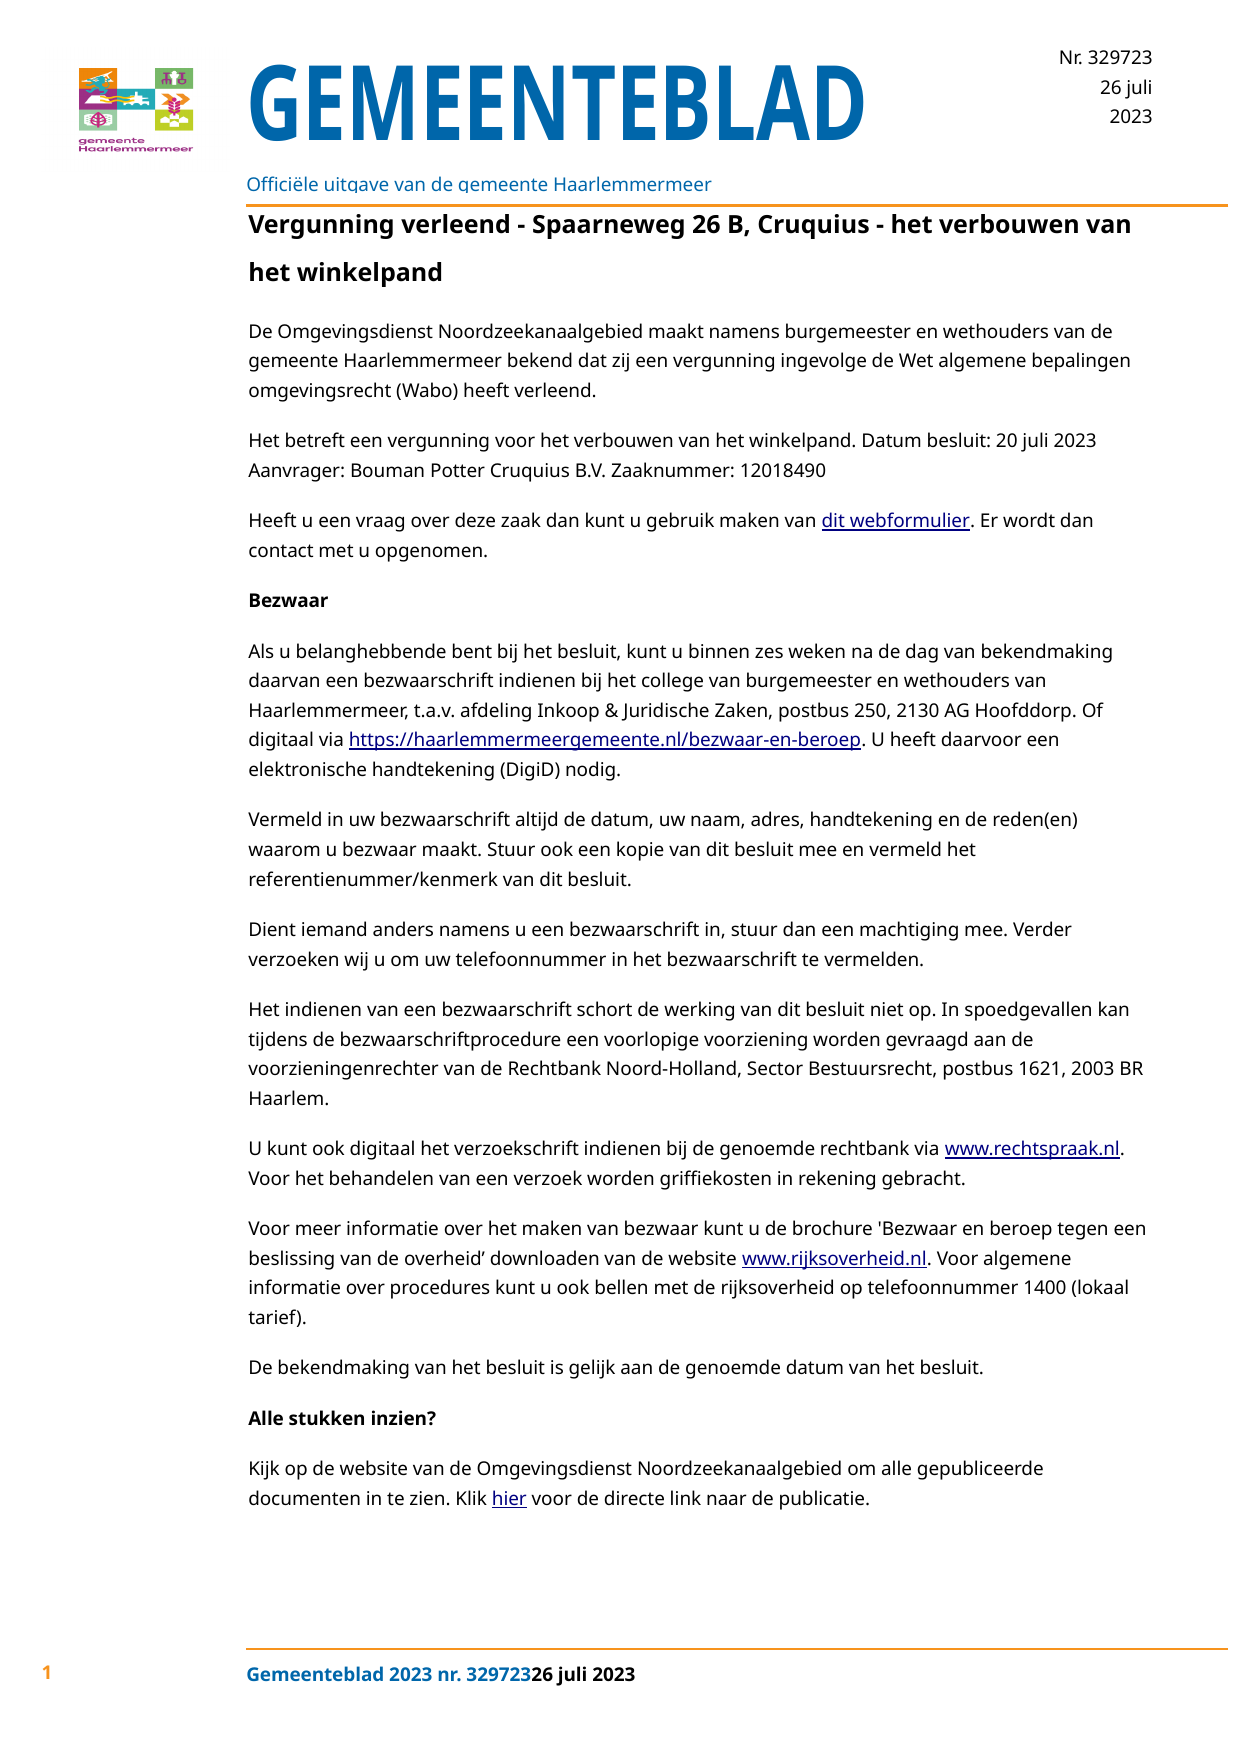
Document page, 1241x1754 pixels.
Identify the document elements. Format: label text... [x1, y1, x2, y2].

text Vermeld in uw bezwaarschrift altijd de datum, uw naam, adres, handtekening en de reden(en) waarom u bezwaar maakt. Stuur ook een kopie van dit besluit mee en vermeld het referentienummer/kenmerk van dit besluit. [248, 807, 1152, 892]
text Alle stukken inzien? [248, 1405, 1152, 1431]
text Bezwaar [248, 587, 1152, 613]
text Heeft u een vraag over deze zaak dan kunt u gebruik maken van dit webformulier. Er wordt dan contact met u opgenomen. [248, 507, 1152, 563]
text U kunt ook digitaal het verzoekschrift indienen bij de genoemde rechtbank via www.rechtspraak.nl. Voor het behandelen van een verzoek worden griffiekosten in rekening gebracht. [248, 1135, 1152, 1191]
text Als u belanghebbende bent bij het besluit, kunt u binnen zes weken na de dag van bekendmaking daarvan een bezwaarschrift indienen bij het college van burgemeester en wethouders van Haarlemmermeer, t.a.v. afdeling Inkoop & Juridische Zaken, postbus 250, 2130 AG Hoofddorp. Of digitaal via https://haarlemmermeergemeente.nl/bezwaar-en-beroep. U heeft daarvoor een elektronische handtekening (DigiD) nodig. [248, 638, 1152, 782]
text Vergunning verleend - Spaarneweg 26 B, Cruquius - het verbouwen van het winkelpand [248, 207, 1152, 288]
picture [41, 47, 231, 172]
text Dient iemand anders namens u een bezwaarschrift in, stuur dan een machtiging mee. Verder verzoeken wij u om uw telefoonnummer in het bezwaarschrift te vermelden. [248, 916, 1152, 972]
text Het indienen van een bezwaarschrift schort de werking van dit besluit niet op. In spoedgevallen kan tijdens de bezwaarschriftprocedure een voorlopige voorziening worden gevraagd aan de voorzieningenrechter van de Rechtbank Noord-Holland, Sector Bestuursrecht, postbus 1621, 2003 BR Haarlem. [248, 996, 1152, 1111]
text Het betreft een vergunning voor het verbouwen van het winkelpand. Datum besluit: 20 juli 2023 Aanvrager: Bouman Potter Cruquius B.V. Zaaknummer: 12018490 [248, 427, 1152, 483]
text De bekendmaking van het besluit is gelijk aan de genoemde datum van het besluit. [248, 1354, 1152, 1380]
text De Omgevingsdienst Noordzeekanaalgebied maakt namens burgemeester en wethouders van de gemeente Haarlemmermeer bekend dat zij een vergunning ingevolge de Wet algemene bepalingen omgevingsrecht (Wabo) heeft verleend. [248, 318, 1152, 403]
text Kijk op de website van de Omgevingsdienst Noordzeekanaalgebied om alle gepubliceerde documenten in te zien. Klik hier voor de directe link naar de publicatie. [248, 1455, 1152, 1511]
text Voor meer informatie over het maken van bezwaar kunt u de brochure 'Bezwaar en beroep tegen een beslissing van de overheid’ downloaden van de website www.rijksoverheid.nl. Voor algemene informatie over procedures kunt u ook bellen met de rijksoverheid op telefoonnummer 1400 (lokaal tarief). [248, 1215, 1152, 1330]
